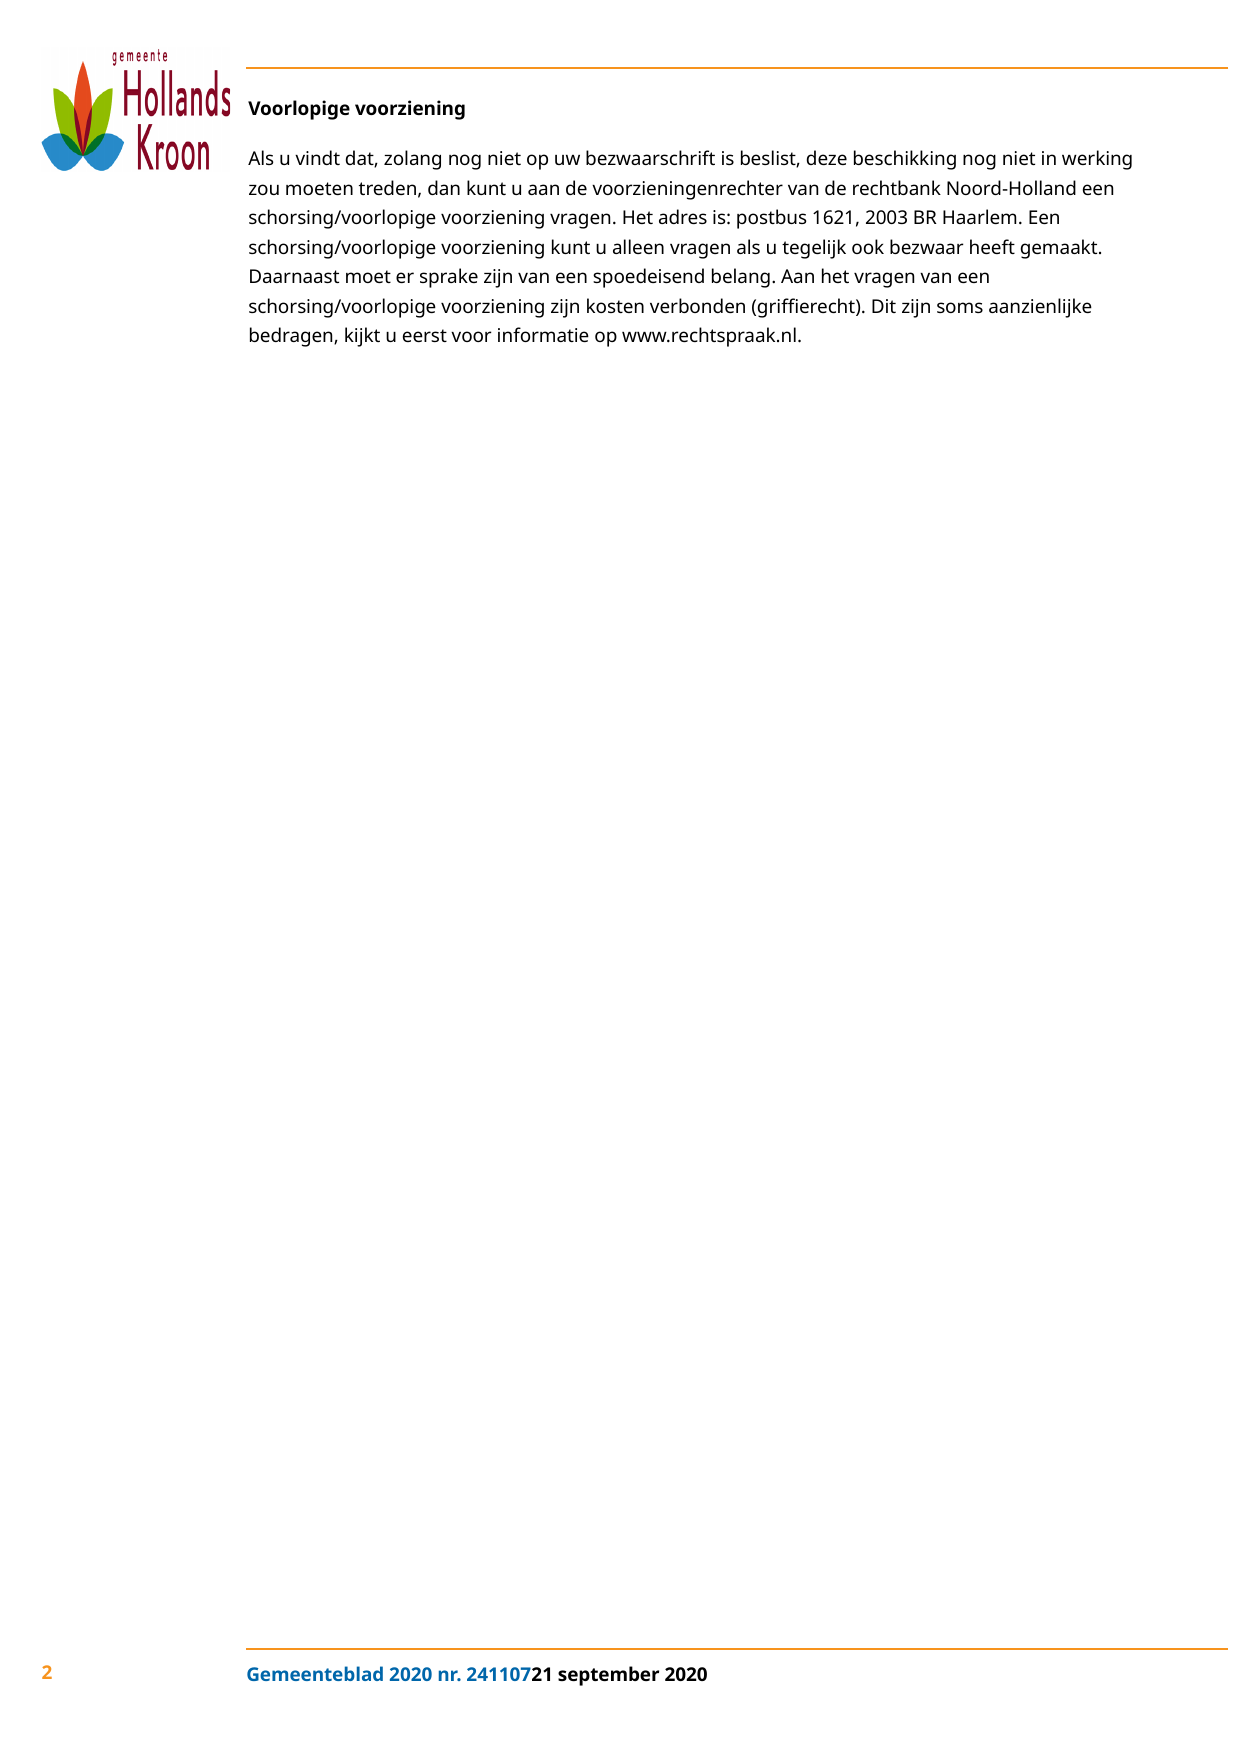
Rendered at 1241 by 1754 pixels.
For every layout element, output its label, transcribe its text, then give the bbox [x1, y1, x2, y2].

picture [41, 47, 231, 172]
text Voorlopige voorziening [248, 95, 1152, 121]
text Als u vindt dat, zolang nog niet op uw bezwaarschrift is beslist, deze beschikking nog niet in werking zou moeten treden, dan kunt u aan de voorzieningenrechter van de rechtbank Noord-Holland een schorsing/voorlopige voorziening vragen. Het adres is: postbus 1621, 2003 BR Haarlem. Een schorsing/voorlopige voorziening kunt u alleen vragen als u tegelijk ook bezwaar heeft gemaakt. Daarnaast moet er sprake zijn van een spoedeisend belang. Aan het vragen van een schorsing/voorlopige voorziening zijn kosten verbonden (griffierecht). Dit zijn soms aanzienlijke bedragen, kijkt u eerst voor informatie op www.rechtspraak.nl. [248, 145, 1152, 348]
